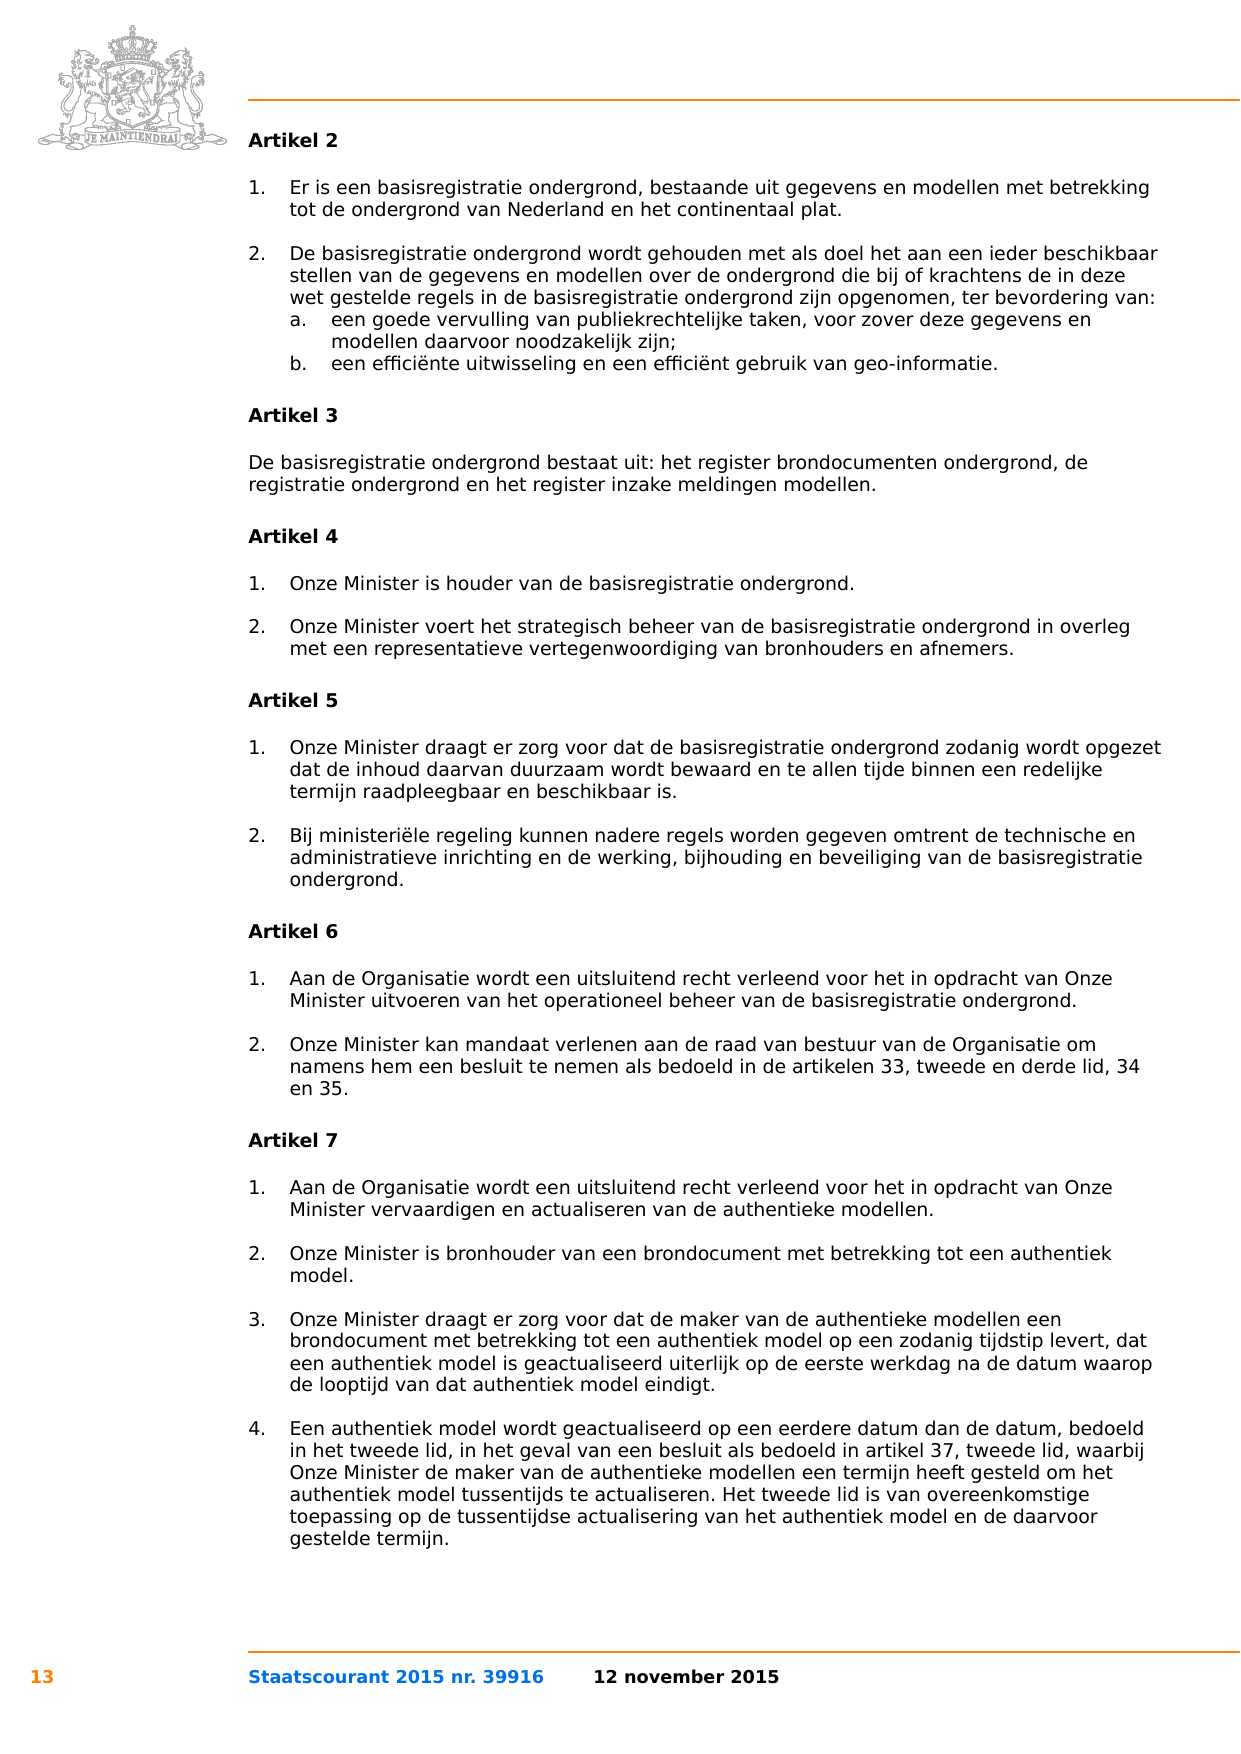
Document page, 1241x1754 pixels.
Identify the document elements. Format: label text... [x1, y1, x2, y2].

text 1. Aan de Organisatie wordt een uitsluitend recht verleend voor het in opdracht van Onze Minister vervaardigen en actualiseren van de authentieke modellen. [248, 1177, 1163, 1221]
subtitle Artikel 2 [248, 130, 1163, 152]
text 2. Bij ministeriële regeling kunnen nadere regels worden gegeven omtrent de technische en administratieve inrichting en de werking, bijhouding en beveiliging van de basisregistratie ondergrond. [248, 825, 1163, 891]
text b. een efficiënte uitwisseling en een efficiënt gebruik van geo-informatie. [289, 353, 1163, 374]
text De basisregistratie ondergrond bestaat uit: het register brondocumenten ondergrond, de registratie ondergrond en het register inzake meldingen modellen. [248, 452, 1163, 496]
subtitle Artikel 5 [248, 690, 1163, 712]
text 2. Onze Minister voert het strategisch beheer van de basisregistratie ondergrond in overleg met een representatieve vertegenwoordiging van bronhouders en afnemers. [248, 616, 1163, 660]
text 1. Aan de Organisatie wordt een uitsluitend recht verleend voor het in opdracht van Onze Minister uitvoeren van het operationeel beheer van de basisregistratie ondergrond. [248, 968, 1163, 1012]
subtitle Artikel 3 [248, 404, 1163, 427]
text 2. Onze Minister kan mandaat verlenen aan de raad van bestuur van de Organisatie om namens hem een besluit te nemen als bedoeld in de artikelen 33, tweede en derde lid, 34 en 35. [248, 1034, 1163, 1100]
text 2. De basisregistratie ondergrond wordt gehouden met als doel het aan een ieder beschikbaar stellen van de gegevens en modellen over de ondergrond die bij of krachtens de in deze wet gestelde regels in de basisregistratie ondergrond zijn opgenomen, ter bevordering van: [248, 243, 1163, 309]
subtitle Artikel 4 [248, 526, 1163, 547]
text 1. Onze Minister draagt er zorg voor dat de basisregistratie ondergrond zodanig wordt opgezet dat de inhoud daarvan duurzaam wordt bewaard en te allen tijde binnen een redelijke termijn raadpleegbaar en beschikbaar is. [248, 737, 1163, 803]
text 1. Er is een basisregistratie ondergrond, bestaande uit gegevens en modellen met betrekking tot de ondergrond van Nederland en het continentaal plat. [248, 177, 1163, 221]
text a. een goede vervulling van publiekrechtelijke taken, voor zover deze gegevens en modellen daarvoor noodzakelijk zijn; [289, 309, 1163, 353]
subtitle Artikel 7 [248, 1130, 1163, 1152]
text 4. Een authentiek model wordt geactualiseerd op een eerdere datum dan de datum, bedoeld in het tweede lid, in het geval van een besluit als bedoeld in artikel 37, tweede lid, waarbij Onze Minister de maker van de authentieke modellen een termijn heeft gesteld om het authentiek model tussentijds te actualiseren. Het tweede lid is van overeenkomstige toepassing op de tussentijdse actualisering van het authentiek model en de daarvoor gestelde termijn. [248, 1418, 1163, 1550]
picture [38, 25, 227, 150]
subtitle Artikel 6 [248, 921, 1163, 943]
text 2. Onze Minister is bronhouder van een brondocument met betrekking tot een authentiek model. [248, 1243, 1163, 1287]
text 1. Onze Minister is houder van de basisregistratie ondergrond. [248, 572, 1163, 594]
text 3. Onze Minister draagt er zorg voor dat de maker van de authentieke modellen een brondocument met betrekking tot een authentiek model op een zodanig tijdstip levert, dat een authentiek model is geactualiseerd uiterlijk op de eerste werkdag na de datum waarop de looptijd van dat authentiek model eindigt. [248, 1308, 1163, 1396]
